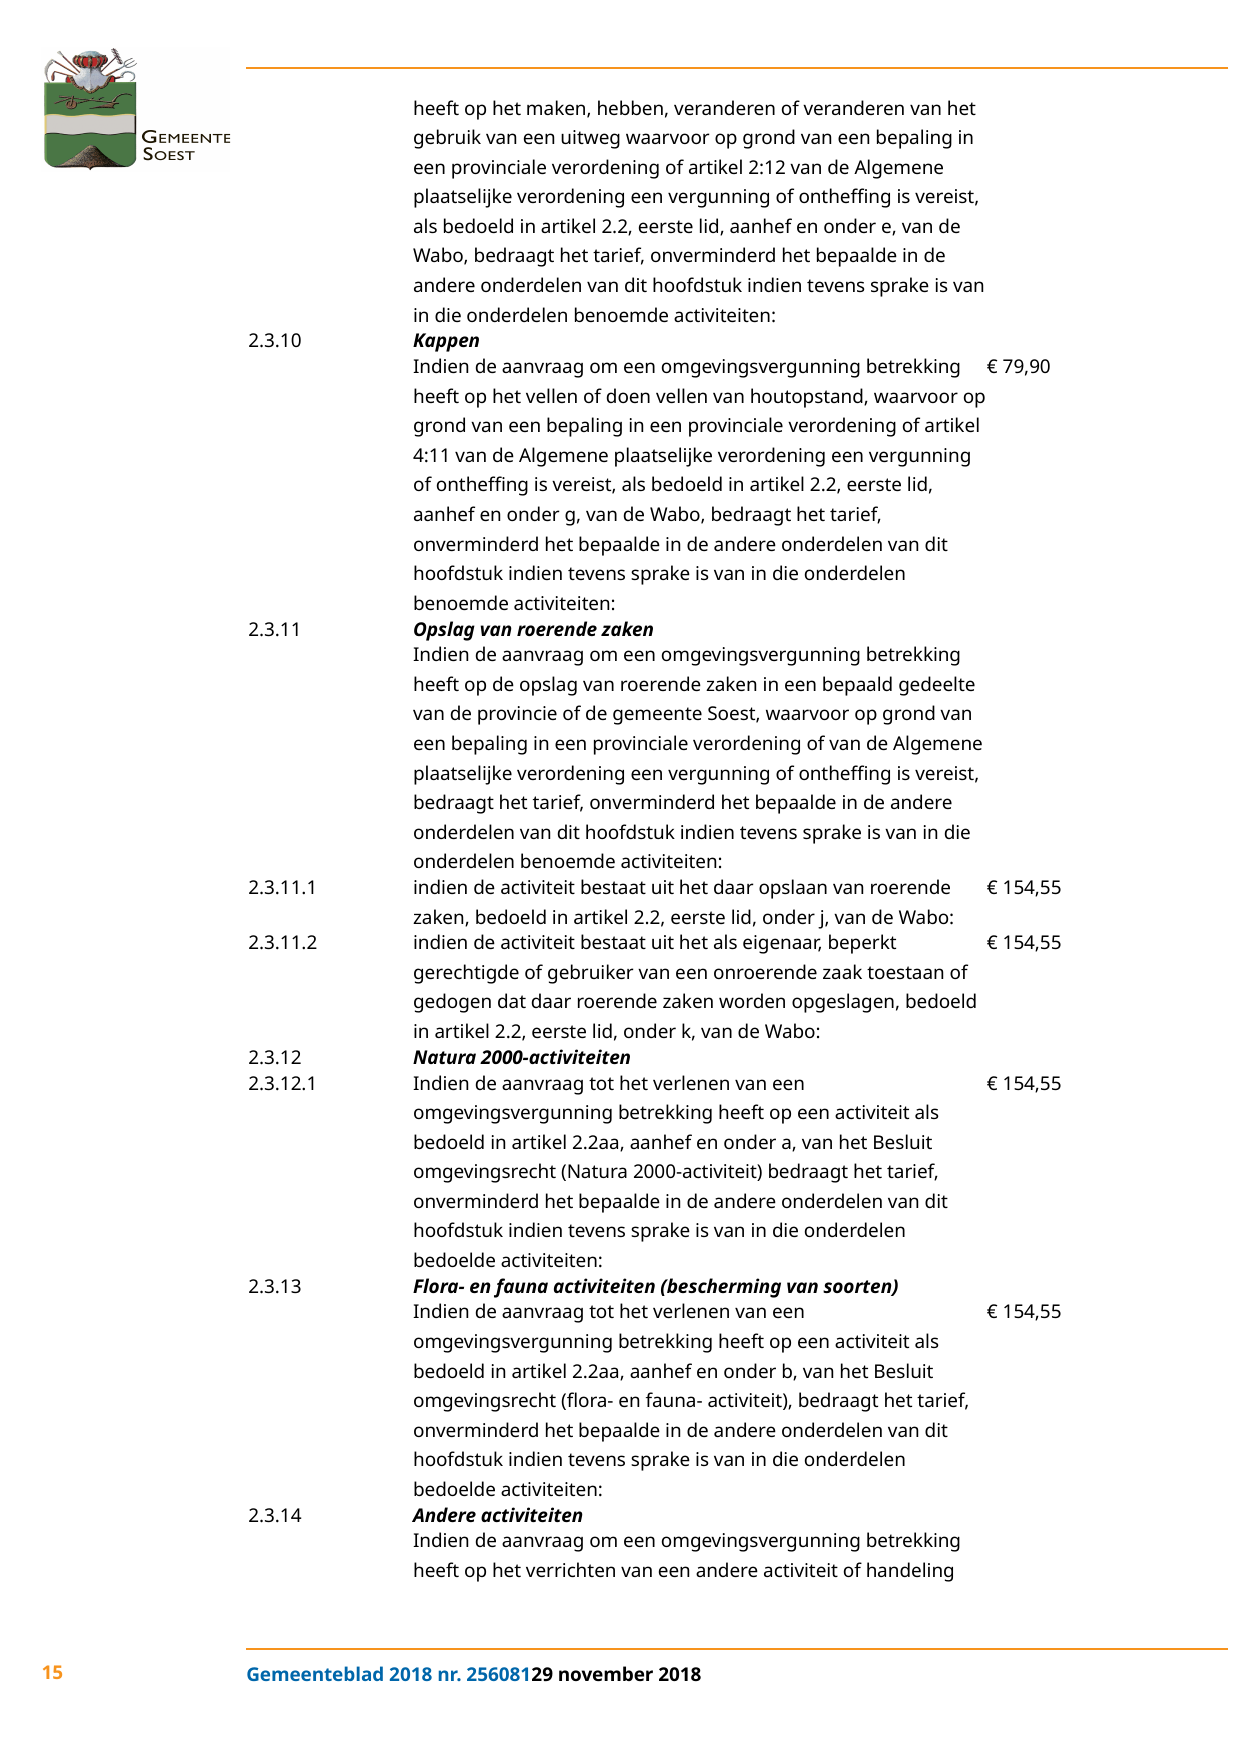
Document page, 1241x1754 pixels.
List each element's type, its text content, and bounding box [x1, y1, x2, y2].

table_cell heeft op het maken, hebben, veranderen of veranderen van het gebruik van een uitweg waarvoor op grond van een bepaling in een provinciale verordening of artikel 2:12 van de Algemene plaatselijke verordening een vergunning of ontheffing is vereist, als bedoeld in artikel 2.2, eerste lid, aanhef en onder e, van de Wabo, bedraagt het tarief, onverminderd het bepaalde in de andere onderdelen van dit hoofdstuk indien tevens sprake is van in die onderdelen benoemde activiteiten: [413, 95, 987, 328]
table_cell indien de activiteit bestaat uit het als eigenaar, beperkt gerechtigde of gebruiker van een onroerende zaak toestaan of gedogen dat daar roerende zaken worden opgeslagen, bedoeld in artikel 2.2, eerste lid, onder k, van de Wabo: [413, 930, 987, 1044]
table_cell Andere activiteiten [413, 1502, 987, 1528]
table_cell 2.3.14 [248, 1502, 413, 1528]
table_cell [987, 1528, 1152, 1583]
table_cell [248, 353, 413, 616]
table_cell [248, 1528, 413, 1583]
table_cell 2.3.11.1 [248, 874, 413, 929]
table_cell [987, 95, 1152, 328]
table_cell [987, 1502, 1152, 1528]
table_cell € 154,55 [987, 930, 1152, 1044]
table_cell [987, 641, 1152, 874]
table_cell [248, 641, 413, 874]
picture [41, 47, 231, 172]
table_cell Natura 2000-activiteiten [413, 1044, 987, 1070]
table_cell 2.3.12 [248, 1044, 413, 1070]
table_cell Indien de aanvraag tot het verlenen van een omgevingsvergunning betrekking heeft op een activiteit als bedoeld in artikel 2.2aa, aanhef en onder a, van het Besluit omgevingsrecht (Natura 2000-activiteit) bedraagt het tarief, onverminderd het bepaalde in de andere onderdelen van dit hoofdstuk indien tevens sprake is van in die onderdelen bedoelde activiteiten: [413, 1070, 987, 1273]
table_cell 2.3.13 [248, 1273, 413, 1299]
table_cell 2.3.10 [248, 328, 413, 353]
table_cell Flora- en fauna activiteiten (bescherming van soorten) [413, 1273, 987, 1299]
table_cell indien de activiteit bestaat uit het daar opslaan van roerende zaken, bedoeld in artikel 2.2, eerste lid, onder j, van de Wabo: [413, 874, 987, 929]
table_cell 2.3.11.2 [248, 930, 413, 1044]
table_cell [987, 616, 1152, 641]
table_cell 2.3.11 [248, 616, 413, 641]
table_cell [987, 328, 1152, 353]
table_cell € 79,90 [987, 353, 1152, 616]
table_cell € 154,55 [987, 874, 1152, 929]
table_cell Indien de aanvraag om een omgevingsvergunning betrekking heeft op het verrichten van een andere activiteit of handeling [413, 1528, 987, 1583]
table_cell 2.3.12.1 [248, 1070, 413, 1273]
table_cell € 154,55 [987, 1070, 1152, 1273]
table_cell Opslag van roerende zaken [413, 616, 987, 641]
table_cell Kappen [413, 328, 987, 353]
table_cell [248, 1299, 413, 1502]
table_cell [987, 1044, 1152, 1070]
table_cell [987, 1273, 1152, 1299]
table_cell Indien de aanvraag tot het verlenen van een omgevingsvergunning betrekking heeft op een activiteit als bedoeld in artikel 2.2aa, aanhef en onder b, van het Besluit omgevingsrecht (flora- en fauna- activiteit), bedraagt het tarief, onverminderd het bepaalde in de andere onderdelen van dit hoofdstuk indien tevens sprake is van in die onderdelen bedoelde activiteiten: [413, 1299, 987, 1502]
table_cell Indien de aanvraag om een omgevingsvergunning betrekking heeft op de opslag van roerende zaken in een bepaald gedeelte van de provincie of de gemeente Soest, waarvoor op grond van een bepaling in een provinciale verordening of van de Algemene plaatselijke verordening een vergunning of ontheffing is vereist, bedraagt het tarief, onverminderd het bepaalde in de andere onderdelen van dit hoofdstuk indien tevens sprake is van in die onderdelen benoemde activiteiten: [413, 641, 987, 874]
table_cell [248, 95, 413, 328]
table_cell Indien de aanvraag om een omgevingsvergunning betrekking heeft op het vellen of doen vellen van houtopstand, waarvoor op grond van een bepaling in een provinciale verordening of artikel 4:11 van de Algemene plaatselijke verordening een vergunning of ontheffing is vereist, als bedoeld in artikel 2.2, eerste lid, aanhef en onder g, van de Wabo, bedraagt het tarief, onverminderd het bepaalde in de andere onderdelen van dit hoofdstuk indien tevens sprake is van in die onderdelen benoemde activiteiten: [413, 353, 987, 616]
table_cell € 154,55 [987, 1299, 1152, 1502]
